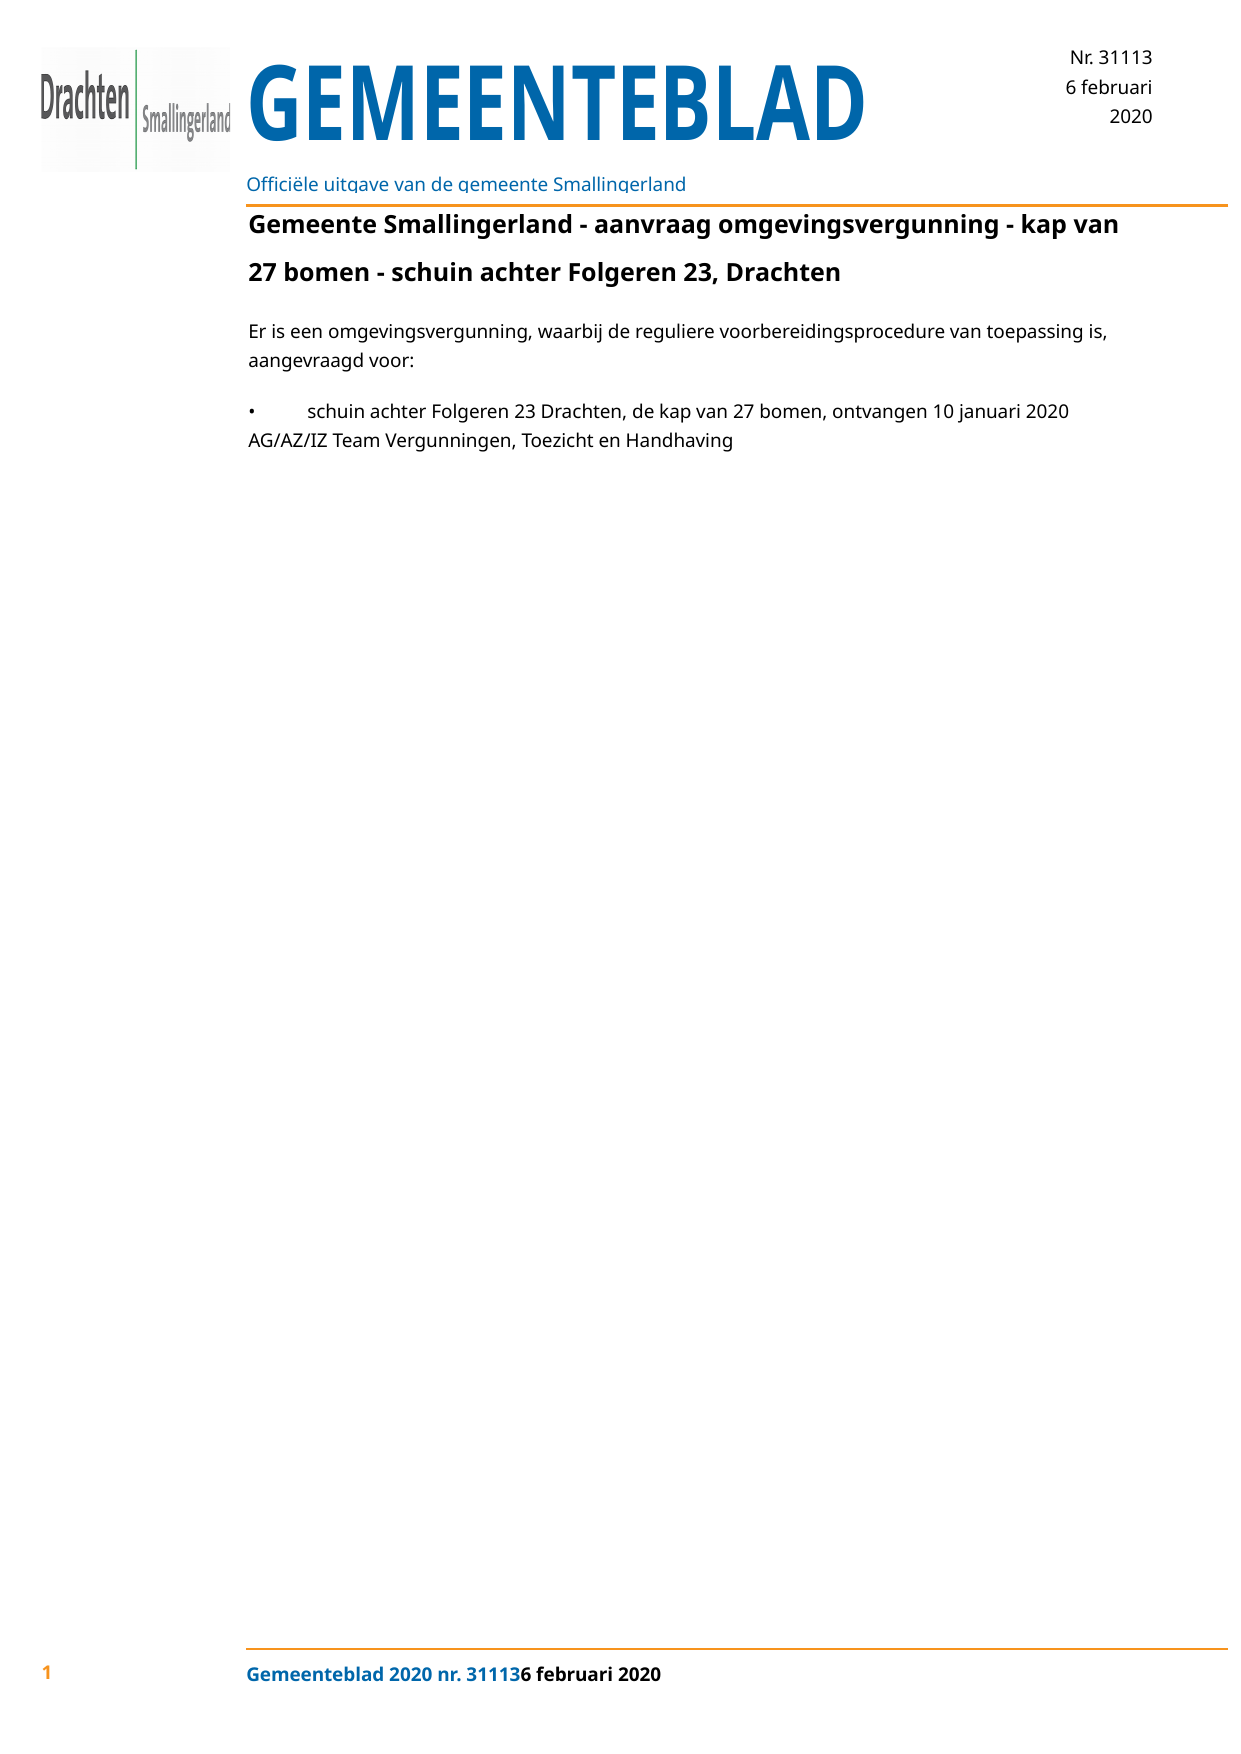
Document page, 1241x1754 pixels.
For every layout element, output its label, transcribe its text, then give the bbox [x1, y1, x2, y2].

text AG/AZ/IZ Team Vergunningen, Toezicht en Handhaving [248, 427, 1152, 453]
text Er is een omgevingsvergunning, waarbij de reguliere voorbereidingsprocedure van toepassing is, aangevraagd voor: [248, 318, 1152, 373]
text Gemeente Smallingerland - aanvraag omgevingsvergunning - kap van 27 bomen - schuin achter Folgeren 23, Drachten [248, 207, 1152, 288]
picture [41, 47, 231, 172]
list schuin achter Folgeren 23 Drachten, de kap van 27 bomen, ontvangen 10 januari 2020 [248, 398, 1152, 424]
